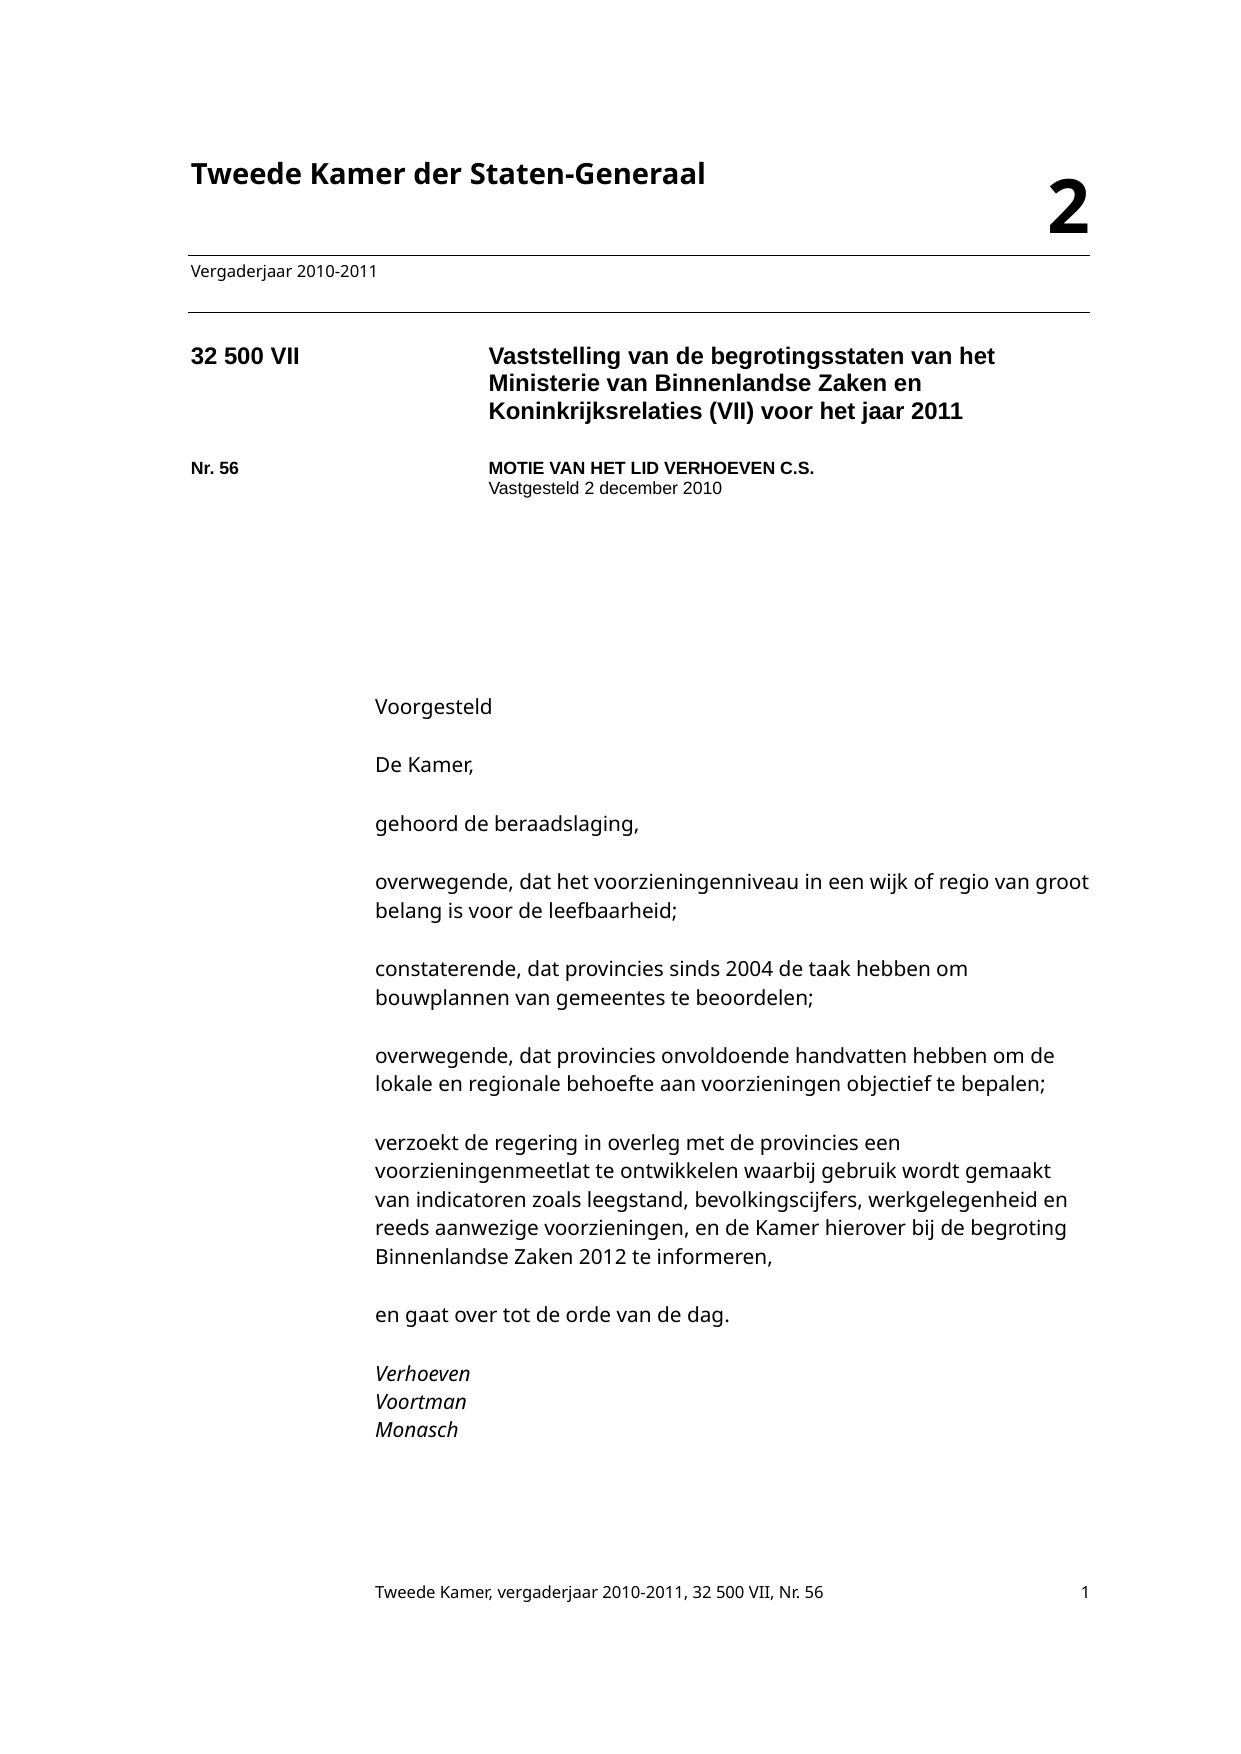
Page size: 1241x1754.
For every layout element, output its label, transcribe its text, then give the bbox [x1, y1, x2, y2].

text De Kamer, [375, 751, 1090, 779]
table_cell 32 500 VII [188, 339, 485, 454]
table_header Tweede Kamer der Staten-Generaal [188, 150, 909, 255]
table_cell Nr. 56 [188, 455, 485, 573]
text en gaat over tot de orde van de dag. [375, 1300, 1090, 1329]
text overwegende, dat het voorzieningenniveau in een wijk of regio van groot belang is voor de leefbaarheid; [375, 867, 1090, 924]
text Voorgesteld [375, 692, 1090, 721]
table_cell [485, 313, 1090, 339]
text overwegende, dat provincies onvoldoende handvatten hebben om de lokale en regionale behoefte aan voorzieningen objectief te bepalen; [375, 1041, 1090, 1098]
text verzoekt de regering in overleg met de provincies een voorzieningenmeetlat te ontwikkelen waarbij gebruik wordt gemaakt van indicatoren zoals leegstand, bevolkingscijfers, werkgelegenheid en reeds aanwezige voorzieningen, en de Kamer hierover bij de begroting Binnenlandse Zaken 2012 te informeren, [375, 1128, 1090, 1270]
table_cell MOTIE VAN HET LID VERHOEVEN C.S. Vastgesteld 2 december 2010 [485, 455, 1090, 573]
table_cell Vaststelling van de begrotingsstaten van het Ministerie van Binnenlandse Zaken en Koninkrijksrelaties (VII) voor het jaar 2011 [485, 339, 1090, 454]
table_cell Vergaderjaar 2010-2011 [188, 256, 485, 312]
table_header 2 [910, 150, 1090, 255]
table_cell [188, 313, 485, 339]
text constaterende, dat provincies sinds 2004 de taak hebben om bouwplannen van gemeentes te beoordelen; [375, 954, 1090, 1011]
text Verhoeven [375, 1359, 1090, 1387]
text Monasch [375, 1416, 1090, 1444]
text Voortman [375, 1387, 1090, 1416]
table_cell [485, 256, 1090, 312]
text gehoord de beraadslaging, [375, 809, 1090, 837]
